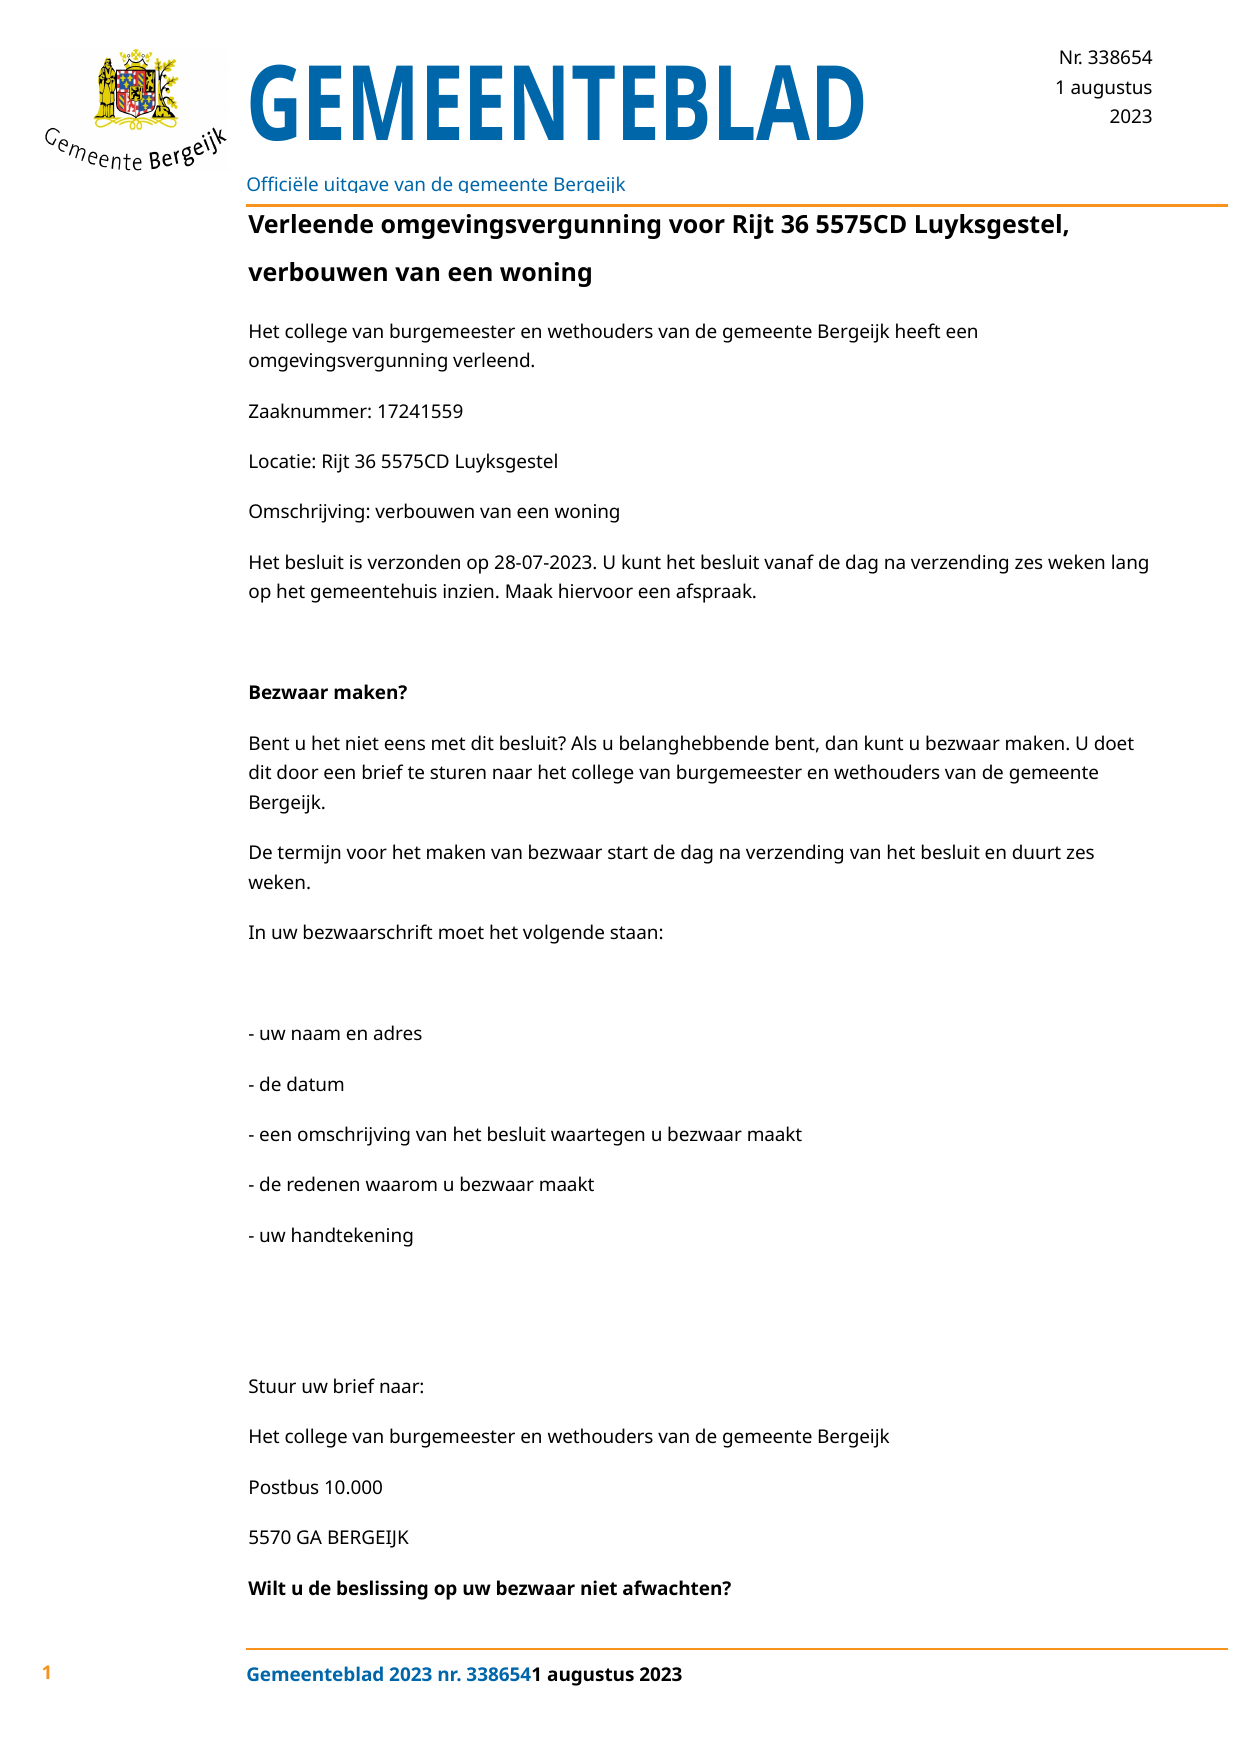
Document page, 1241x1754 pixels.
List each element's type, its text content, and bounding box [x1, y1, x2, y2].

text - een omschrijving van het besluit waartegen u bezwaar maakt [248, 1121, 1152, 1147]
text - de datum [248, 1071, 1152, 1097]
text Zaaknummer: 17241559 [248, 398, 1152, 424]
text Het besluit is verzonden op 28-07-2023. U kunt het besluit vanaf de dag na verzending zes weken lang op het gemeentehuis inzien. Maak hiervoor een afspraak. [248, 549, 1152, 604]
picture [41, 47, 231, 172]
text Omschrijving: verbouwen van een woning [248, 499, 1152, 524]
text - uw handtekening [248, 1222, 1152, 1248]
text - de redenen waarom u bezwaar maakt [248, 1172, 1152, 1197]
text Postbus 10.000 [248, 1474, 1152, 1500]
text Het college van burgemeester en wethouders van de gemeente Bergeijk heeft een omgevingsvergunning verleend. [248, 318, 1152, 373]
text De termijn voor het maken van bezwaar start de dag na verzending van het besluit en duurt zes weken. [248, 839, 1152, 895]
text Bent u het niet eens met dit besluit? Als u belanghebbende bent, dan kunt u bezwaar maken. U doet dit door een brief te sturen naar het college van burgemeester en wethouders van de gemeente Bergeijk. [248, 730, 1152, 815]
text Wilt u de beslissing op uw bezwaar niet afwachten? [248, 1575, 1152, 1601]
text - uw naam en adres [248, 1020, 1152, 1046]
text Locatie: Rijt 36 5575CD Luyksgestel [248, 448, 1152, 474]
text Het college van burgemeester en wethouders van de gemeente Bergeijk [248, 1424, 1152, 1449]
text Verleende omgevingsvergunning voor Rijt 36 5575CD Luyksgestel, verbouwen van een woning [248, 207, 1152, 288]
text Bezwaar maken? [248, 679, 1152, 705]
text 5570 GA BERGEIJK [248, 1524, 1152, 1550]
text In uw bezwaarschrift moet het volgende staan: [248, 919, 1152, 945]
text Stuur uw brief naar: [248, 1373, 1152, 1399]
